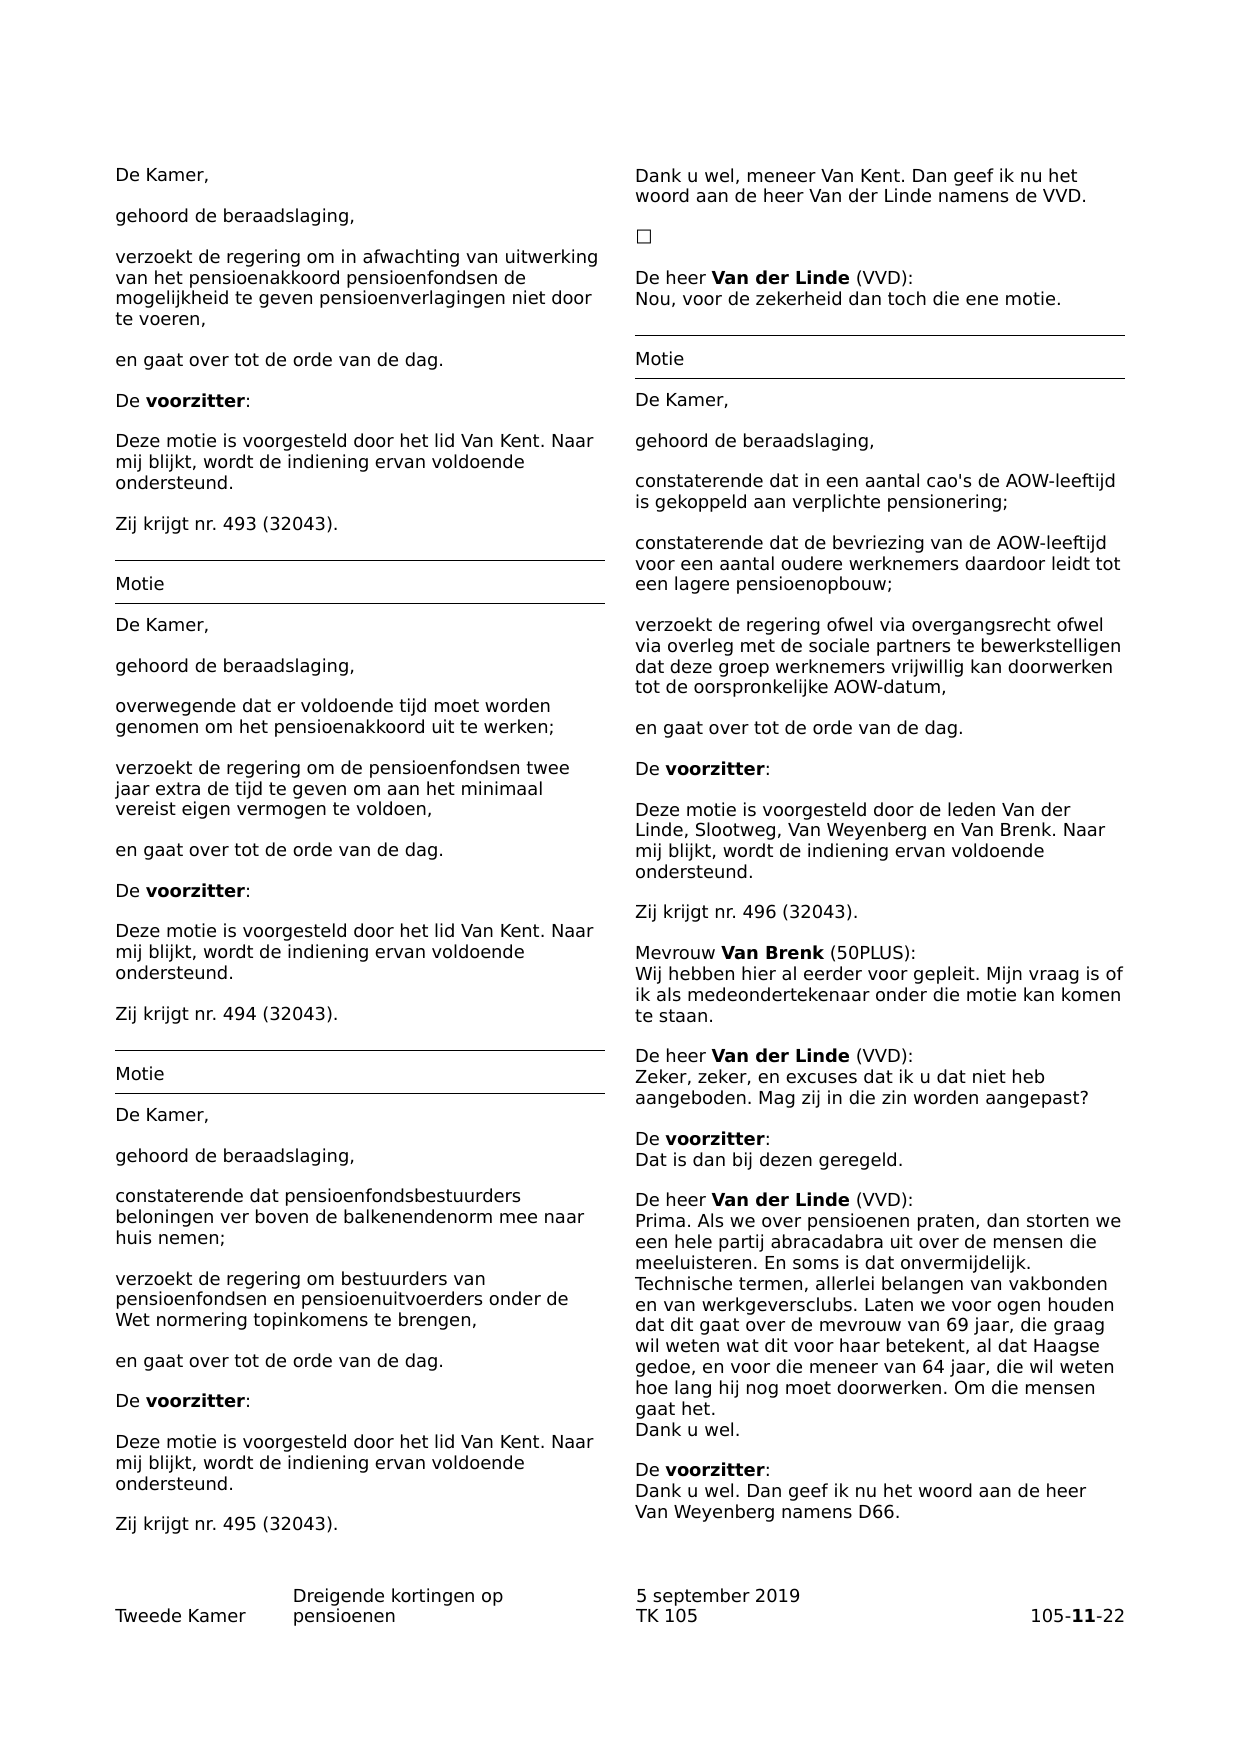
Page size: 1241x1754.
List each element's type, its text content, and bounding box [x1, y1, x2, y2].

text ⬜ [635, 227, 1125, 248]
text De voorzitter: [115, 881, 605, 901]
text De Kamer, [635, 390, 1125, 411]
text De heer Van der Linde (VVD): [635, 1190, 1125, 1211]
text De Kamer, [115, 1105, 605, 1126]
text gehoord de beraadslaging, [115, 206, 605, 227]
text Dank u wel. Dan geef ik nu het woord aan de heer Van Weyenberg namens D66. [635, 1481, 1125, 1522]
text constaterende dat in een aantal cao's de AOW-leeftijd is gekoppeld aan verplichte pensionering; [635, 471, 1125, 513]
text Deze motie is voorgesteld door het lid Van Kent. Naar mij blijkt, wordt de indiening ervan voldoende ondersteund. [115, 1432, 605, 1494]
text Deze motie is voorgesteld door de leden Van der Linde, Slootweg, Van Weyenberg en Van Brenk. Naar mij blijkt, wordt de indiening ervan voldoende ondersteund. [635, 799, 1125, 882]
text verzoekt de regering om bestuurders van pensioenfondsen en pensioenuitvoerders onder de Wet normering topinkomens te brengen, [115, 1268, 605, 1331]
text en gaat over tot de orde van de dag. [635, 718, 1125, 739]
text Mevrouw Van Brenk (50PLUS): [635, 943, 1125, 964]
text De heer Van der Linde (VVD): [635, 1046, 1125, 1067]
text Dat is dan bij dezen geregeld. [635, 1149, 1125, 1170]
text Motie [115, 574, 605, 595]
text Deze motie is voorgesteld door het lid Van Kent. Naar mij blijkt, wordt de indiening ervan voldoende ondersteund. [115, 921, 605, 983]
text De Kamer, [115, 165, 605, 186]
text Nou, voor de zekerheid dan toch die ene motie. [635, 288, 1125, 309]
text Motie [115, 1064, 605, 1085]
text De voorzitter: [115, 1391, 605, 1412]
text De Kamer, [115, 615, 605, 635]
text gehoord de beraadslaging, [635, 431, 1125, 451]
text Prima. Als we over pensioenen praten, dan storten we een hele partij abracadabra uit over de mensen die meeluisteren. En soms is dat onvermijdelijk. Technische termen, allerlei belangen van vakbonden en van werkgeversclubs. Laten we voor ogen houden dat dit gaat over de mevrouw van 69 jaar, die graag wil weten wat dit voor haar betekent, al dat Haagse gedoe, en voor die meneer van 64 jaar, die wil weten hoe lang hij nog moet doorwerken. Om die mensen gaat het. [635, 1211, 1125, 1419]
text Zij krijgt nr. 494 (32043). [115, 1003, 605, 1024]
text Dank u wel, meneer Van Kent. Dan geef ik nu het woord aan de heer Van der Linde namens de VVD. [635, 165, 1125, 207]
text verzoekt de regering om de pensioenfondsen twee jaar extra de tijd te geven om aan het minimaal vereist eigen vermogen te voldoen, [115, 758, 605, 820]
text Zij krijgt nr. 495 (32043). [115, 1514, 605, 1535]
text Wij hebben hier al eerder voor gepleit. Mijn vraag is of ik als medeondertekenaar onder die motie kan komen te staan. [635, 964, 1125, 1026]
text De voorzitter: [635, 1129, 1125, 1149]
text verzoekt de regering om in afwachting van uitwerking van het pensioenakkoord pensioenfondsen de mogelijkheid te geven pensioenverlagingen niet door te voeren, [115, 247, 605, 330]
text constaterende dat de bevriezing van de AOW-leeftijd voor een aantal oudere werknemers daardoor leidt tot een lagere pensioenopbouw; [635, 533, 1125, 595]
text Deze motie is voorgesteld door het lid Van Kent. Naar mij blijkt, wordt de indiening ervan voldoende ondersteund. [115, 431, 605, 493]
text Zij krijgt nr. 496 (32043). [635, 902, 1125, 923]
text gehoord de beraadslaging, [115, 1146, 605, 1166]
text constaterende dat pensioenfondsbestuurders beloningen ver boven de balkenendenorm mee naar huis nemen; [115, 1186, 605, 1248]
text verzoekt de regering ofwel via overgangsrecht ofwel via overleg met de sociale partners te bewerkstelligen dat deze groep werknemers vrijwillig kan doorwerken tot de oorspronkelijke AOW-datum, [635, 615, 1125, 698]
text De voorzitter: [635, 1460, 1125, 1481]
text overwegende dat er voldoende tijd moet worden genomen om het pensioenakkoord uit te werken; [115, 696, 605, 738]
text en gaat over tot de orde van de dag. [115, 350, 605, 370]
text Motie [635, 349, 1125, 370]
text Dank u wel. [635, 1419, 1125, 1440]
text De voorzitter: [635, 759, 1125, 779]
text De voorzitter: [115, 390, 605, 411]
text Zeker, zeker, en excuses dat ik u dat niet heb aangeboden. Mag zij in die zin worden aangepast? [635, 1067, 1125, 1109]
text en gaat over tot de orde van de dag. [115, 840, 605, 861]
text De heer Van der Linde (VVD): [635, 268, 1125, 288]
text Zij krijgt nr. 493 (32043). [115, 513, 605, 534]
text en gaat over tot de orde van de dag. [115, 1351, 605, 1371]
text gehoord de beraadslaging, [115, 655, 605, 676]
